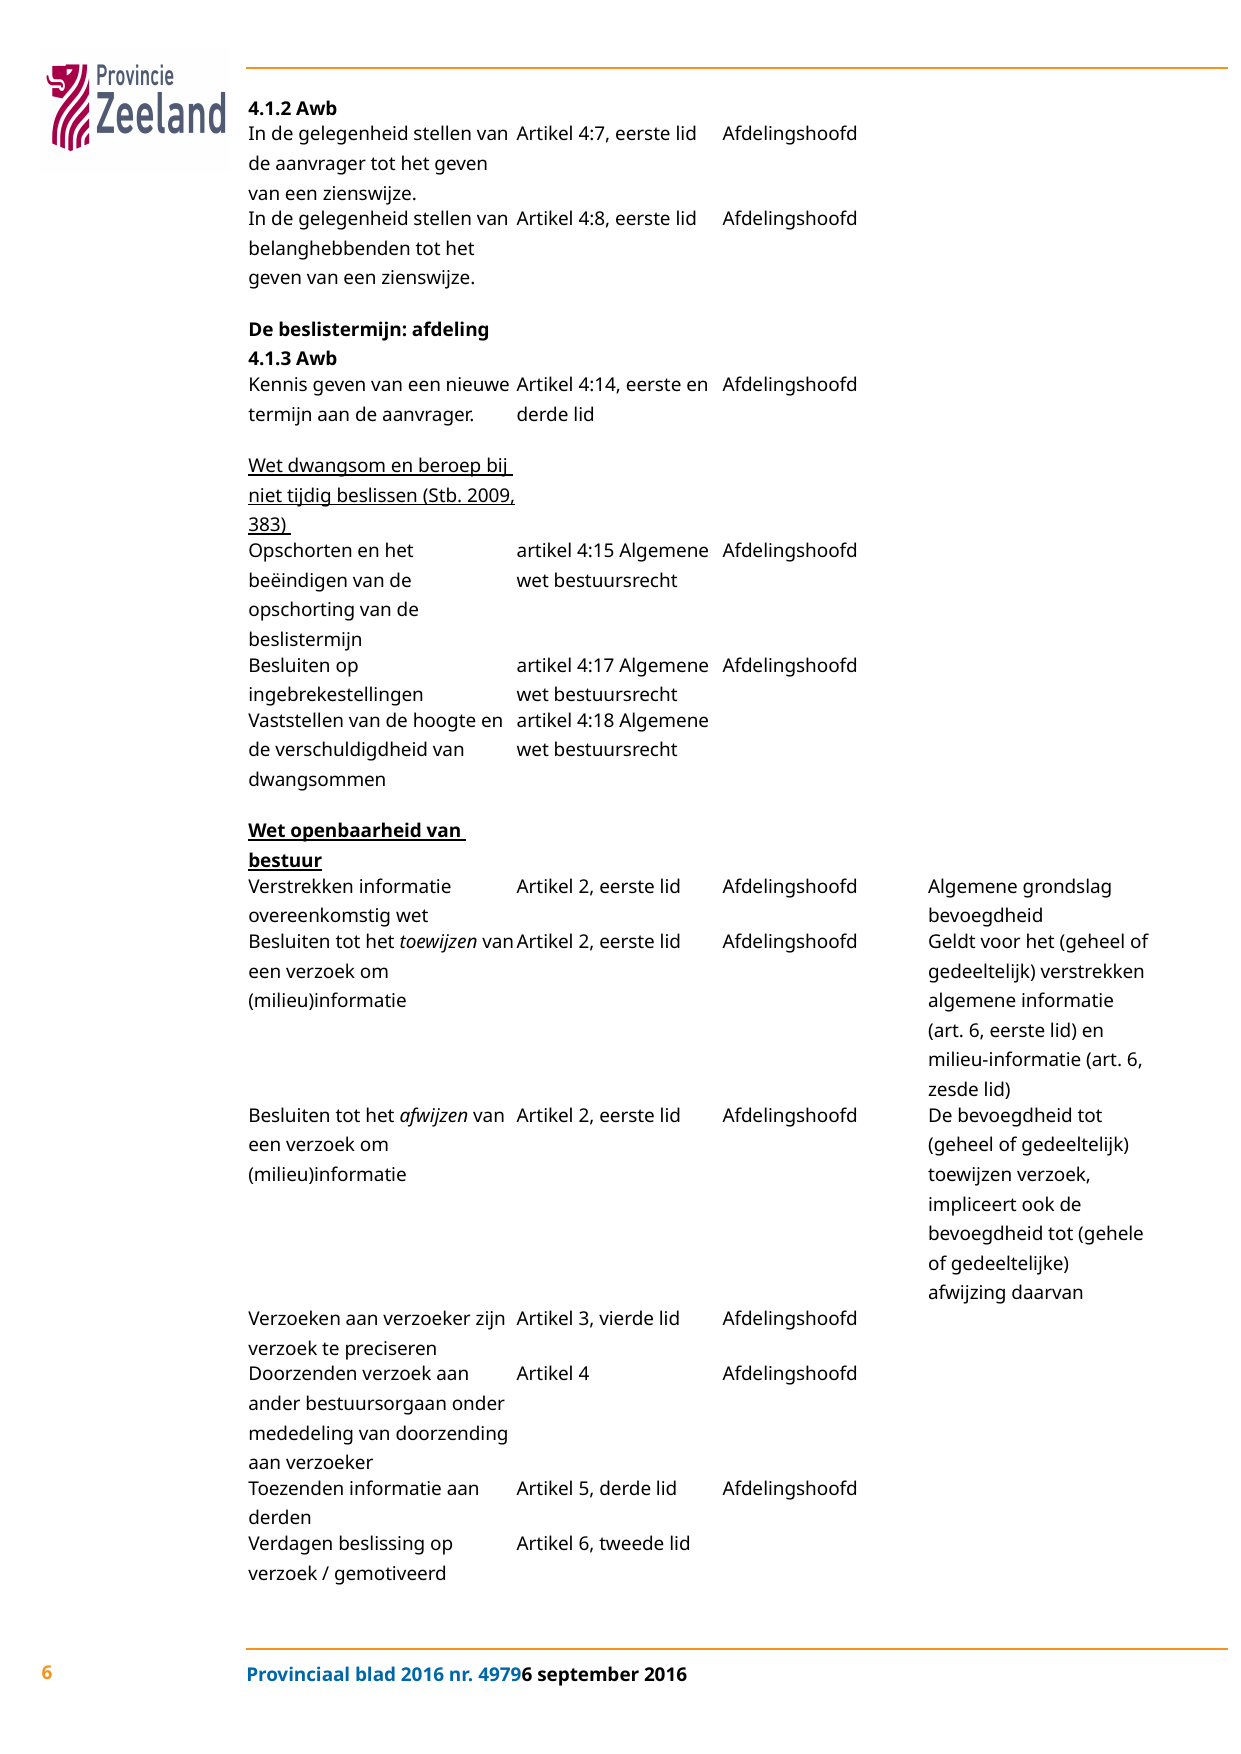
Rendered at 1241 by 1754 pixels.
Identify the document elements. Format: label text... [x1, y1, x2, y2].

table_cell [928, 1475, 1152, 1530]
table_cell [516, 427, 722, 452]
table_cell [928, 1305, 1152, 1361]
table_cell [248, 427, 516, 452]
table_cell Artikel 4:14, eerste en derde lid [516, 371, 722, 427]
table_cell Afdelingshoofd [722, 1475, 928, 1530]
table_cell Artikel 4:8, eerste lid [516, 205, 722, 290]
table_cell Artikel 2, eerste lid [516, 928, 722, 1102]
table_cell Afdelingshoofd [722, 121, 928, 205]
table_cell De bevoegdheid tot (geheel of gedeeltelijk) toewijzen verzoek, impliceert ook de bevoegdheid tot (gehele of gedeeltelijke) afwijzing daarvan [928, 1102, 1152, 1305]
table_cell Afdelingshoofd [722, 873, 928, 928]
table_cell [928, 1530, 1152, 1586]
table_cell Artikel 5, derde lid [516, 1475, 722, 1530]
table_cell [722, 792, 928, 818]
table_cell [928, 371, 1152, 427]
table_cell Artikel 2, eerste lid [516, 1102, 722, 1305]
table_cell 4.1.2 Awb [248, 95, 516, 121]
picture [41, 47, 231, 172]
table_cell Artikel 3, vierde lid [516, 1305, 722, 1361]
table_cell [928, 427, 1152, 452]
table_cell [928, 792, 1152, 818]
table_cell [722, 290, 928, 316]
table_cell [722, 427, 928, 452]
table_cell [722, 453, 928, 537]
table_cell [516, 290, 722, 316]
table_cell Artikel 2, eerste lid [516, 873, 722, 928]
table_cell [516, 792, 722, 818]
table_cell [516, 453, 722, 537]
table_cell In de gelegenheid stellen van belanghebbenden tot het geven van een zienswijze. [248, 205, 516, 290]
table_cell Doorzenden verzoek aan ander bestuursorgaan onder mededeling van doorzending aan verzoeker [248, 1361, 516, 1475]
table_cell Opschorten en het beëindigen van de opschorting van de beslistermijn [248, 537, 516, 652]
table_cell [248, 290, 516, 316]
table_cell [928, 1361, 1152, 1475]
table_cell Afdelingshoofd [722, 205, 928, 290]
table_cell Algemene grondslag bevoegdheid [928, 873, 1152, 928]
table_cell Afdelingshoofd [722, 1361, 928, 1475]
table_cell Artikel 4 [516, 1361, 722, 1475]
table_cell [928, 121, 1152, 205]
table_cell Toezenden informatie aan derden [248, 1475, 516, 1530]
table_cell Afdelingshoofd [722, 537, 928, 652]
table_cell artikel 4:18 Algemene wet bestuursrecht [516, 707, 722, 792]
table_cell Wet dwangsom en beroep bij niet tijdig beslissen (Stb. 2009, 383) [248, 453, 516, 537]
table_cell [928, 453, 1152, 537]
table_cell [516, 95, 722, 121]
table_cell Afdelingshoofd [722, 652, 928, 707]
table_cell Artikel 4:7, eerste lid [516, 121, 722, 205]
table_cell artikel 4:15 Algemene wet bestuursrecht [516, 537, 722, 652]
table_cell Vaststellen van de hoogte en de verschuldigdheid van dwangsommen [248, 707, 516, 792]
table_cell artikel 4:17 Algemene wet bestuursrecht [516, 652, 722, 707]
table_cell Afdelingshoofd [722, 371, 928, 427]
table_cell Besluiten op ingebrekestellingen [248, 652, 516, 707]
table_cell Geldt voor het (geheel of gedeeltelijk) verstrekken algemene informatie (art. 6, eerste lid) en milieu-informatie (art. 6, zesde lid) [928, 928, 1152, 1102]
table_cell [516, 316, 722, 371]
table_cell [928, 707, 1152, 792]
table_cell Verdagen beslissing op verzoek / gemotiveerd [248, 1530, 516, 1586]
table_cell Verzoeken aan verzoeker zijn verzoek te preciseren [248, 1305, 516, 1361]
table_cell [722, 818, 928, 873]
table_cell [722, 95, 928, 121]
table_cell [928, 205, 1152, 290]
table_cell Afdelingshoofd [722, 1102, 928, 1305]
table_cell [928, 316, 1152, 371]
table_cell In de gelegenheid stellen van de aanvrager tot het geven van een zienswijze. [248, 121, 516, 205]
table_cell [248, 792, 516, 818]
table_cell [928, 818, 1152, 873]
table_cell [516, 818, 722, 873]
table_cell Artikel 6, tweede lid [516, 1530, 722, 1586]
table_cell [928, 537, 1152, 652]
table_cell Verstrekken informatie overeenkomstig wet [248, 873, 516, 928]
table_cell [928, 290, 1152, 316]
table_cell [928, 652, 1152, 707]
table_cell Afdelingshoofd [722, 1305, 928, 1361]
table_cell [722, 707, 928, 792]
table_cell De beslistermijn: afdeling 4.1.3 Awb [248, 316, 516, 371]
table_cell Besluiten tot het toewijzen van een verzoek om (milieu)informatie [248, 928, 516, 1102]
table_cell [722, 1530, 928, 1586]
table_cell Afdelingshoofd [722, 928, 928, 1102]
table_cell [928, 95, 1152, 121]
table_cell [722, 316, 928, 371]
table_cell Wet openbaarheid van bestuur [248, 818, 516, 873]
table_cell Kennis geven van een nieuwe termijn aan de aanvrager. [248, 371, 516, 427]
table_cell Besluiten tot het afwijzen van een verzoek om (milieu)informatie [248, 1102, 516, 1305]
